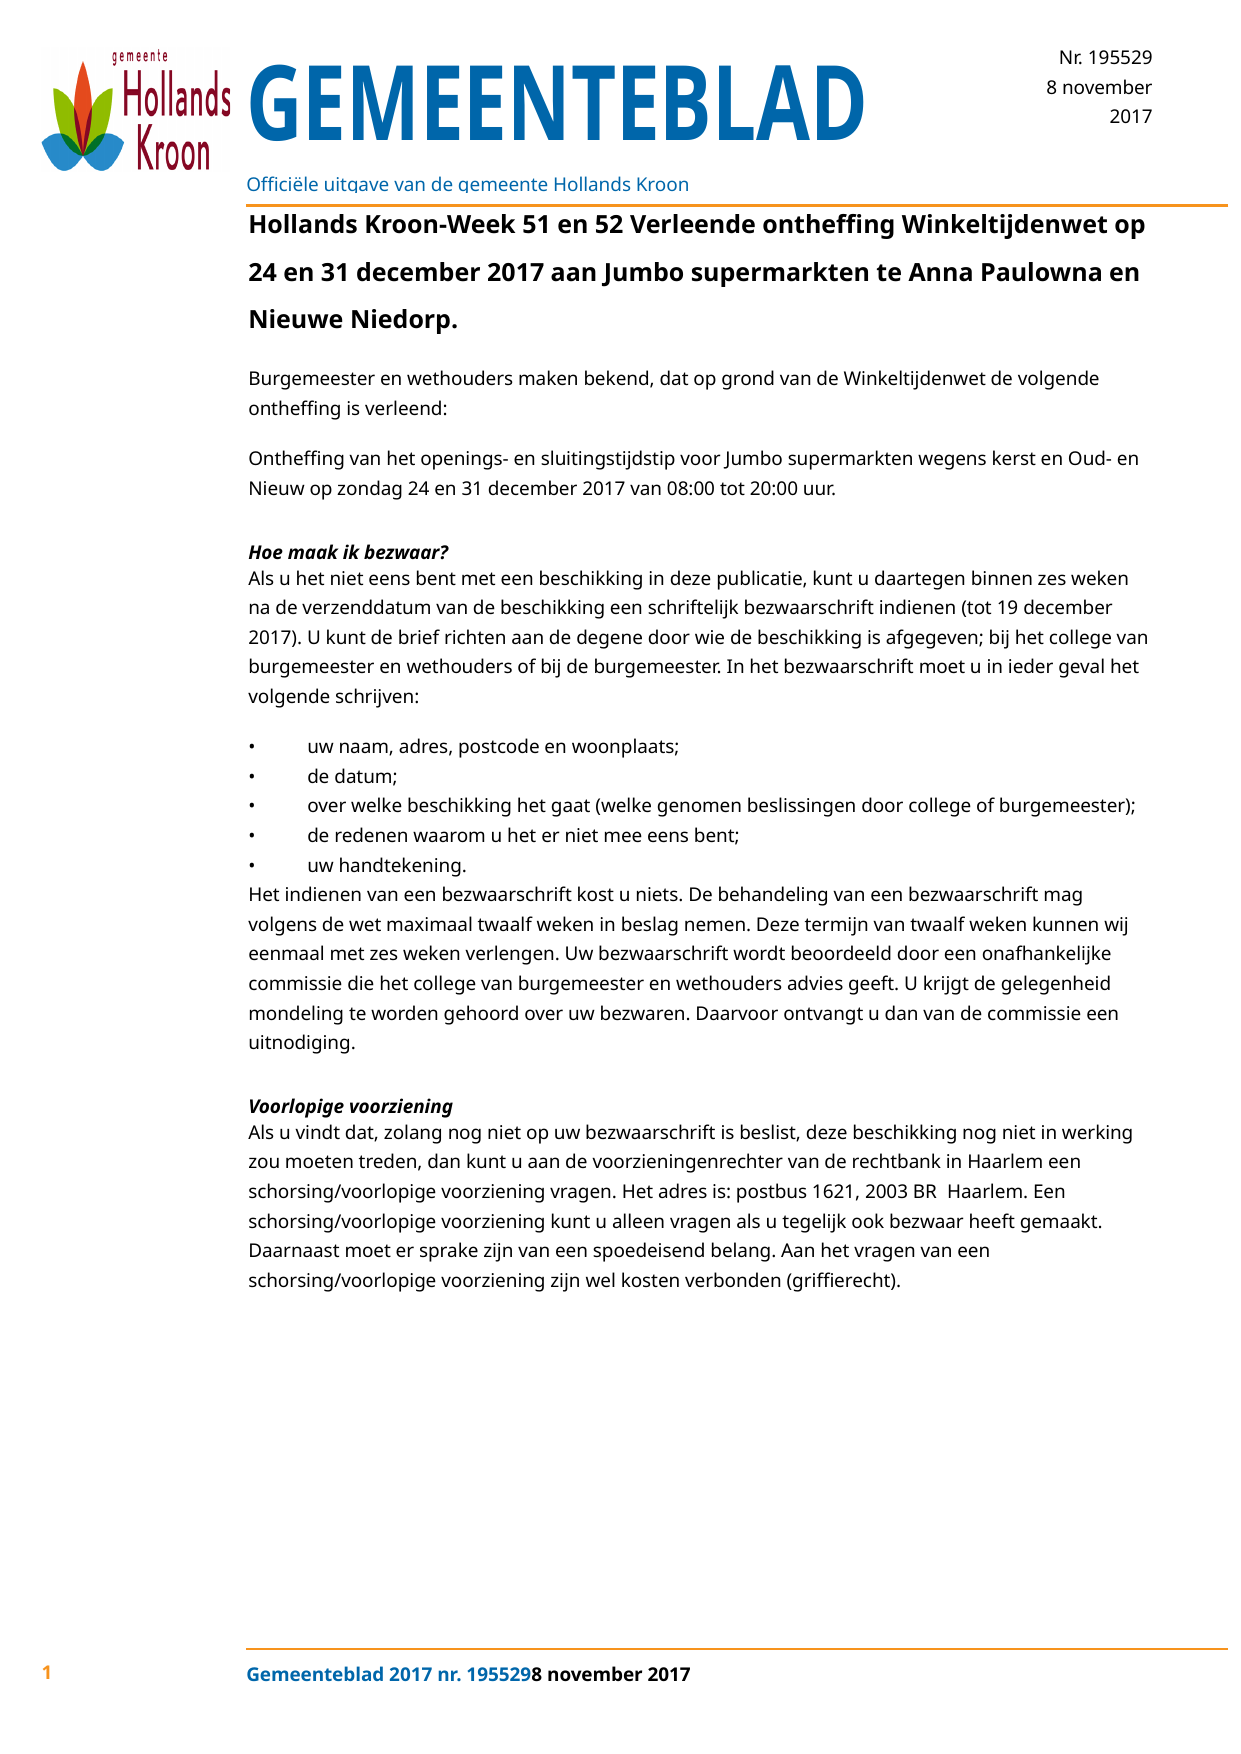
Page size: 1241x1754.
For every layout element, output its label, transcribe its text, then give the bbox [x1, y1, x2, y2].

text Als u het niet eens bent met een beschikking in deze publicatie, kunt u daartegen binnen zes weken na de verzenddatum van de beschikking een schriftelijk bezwaarschrift indienen (tot 19 december 2017). U kunt de brief richten aan de degene door wie de beschikking is afgegeven; bij het college van burgemeester en wethouders of bij de burgemeester. In het bezwaarschrift moet u in ieder geval het volgende schrijven: [248, 565, 1152, 709]
list uw naam, adres, postcode en woonplaats; [248, 733, 1152, 759]
list de redenen waarom u het er niet mee eens bent; [248, 822, 1152, 848]
list de datum; [248, 763, 1152, 789]
text Burgemeester en wethouders maken bekend, dat op grond van de Winkeltijdenwet de volgende ontheffing is verleend: [248, 366, 1152, 421]
text Ontheffing van het openings- en sluitingstijdstip voor Jumbo supermarkten wegens kerst en Oud- en Nieuw op zondag 24 en 31 december 2017 van 08:00 tot 20:00 uur. [248, 446, 1152, 501]
text Het indienen van een bezwaarschrift kost u niets. De behandeling van een bezwaarschrift mag volgens de wet maximaal twaalf weken in beslag nemen. Deze termijn van twaalf weken kunnen wij eenmaal met zes weken verlengen. Uw bezwaarschrift wordt beoordeeld door een onafhankelijke commissie die het college van burgemeester en wethouders advies geeft. U krijgt de gelegenheid mondeling te worden gehoord over uw bezwaren. Daarvoor ontvangt u dan van de commissie een uitnodiging. [248, 881, 1152, 1055]
list uw handtekening. [248, 852, 1152, 878]
text Hollands Kroon-Week 51 en 52 Verleende ontheffing Winkeltijdenwet op 24 en 31 december 2017 aan Jumbo supermarkten te Anna Paulowna en Nieuwe Niedorp. [248, 207, 1152, 336]
text Als u vindt dat, zolang nog niet op uw bezwaarschrift is beslist, deze beschikking nog niet in werking zou moeten treden, dan kunt u aan de voorzieningenrechter van de rechtbank in Haarlem een schorsing/voorlopige voorziening vragen. Het adres is: postbus 1621, 2003 BR Haarlem. Een schorsing/voorlopige voorziening kunt u alleen vragen als u tegelijk ook bezwaar heeft gemaakt. Daarnaast moet er sprake zijn van een spoedeisend belang. Aan het vragen van een schorsing/voorlopige voorziening zijn wel kosten verbonden (griffierecht). [248, 1119, 1152, 1293]
list over welke beschikking het gaat (welke genomen beslissingen door college of burgemeester); [248, 793, 1152, 818]
text Hoe maak ik bezwaar? [248, 539, 1152, 565]
text Voorlopige voorziening [248, 1093, 1152, 1119]
picture [41, 47, 231, 172]
